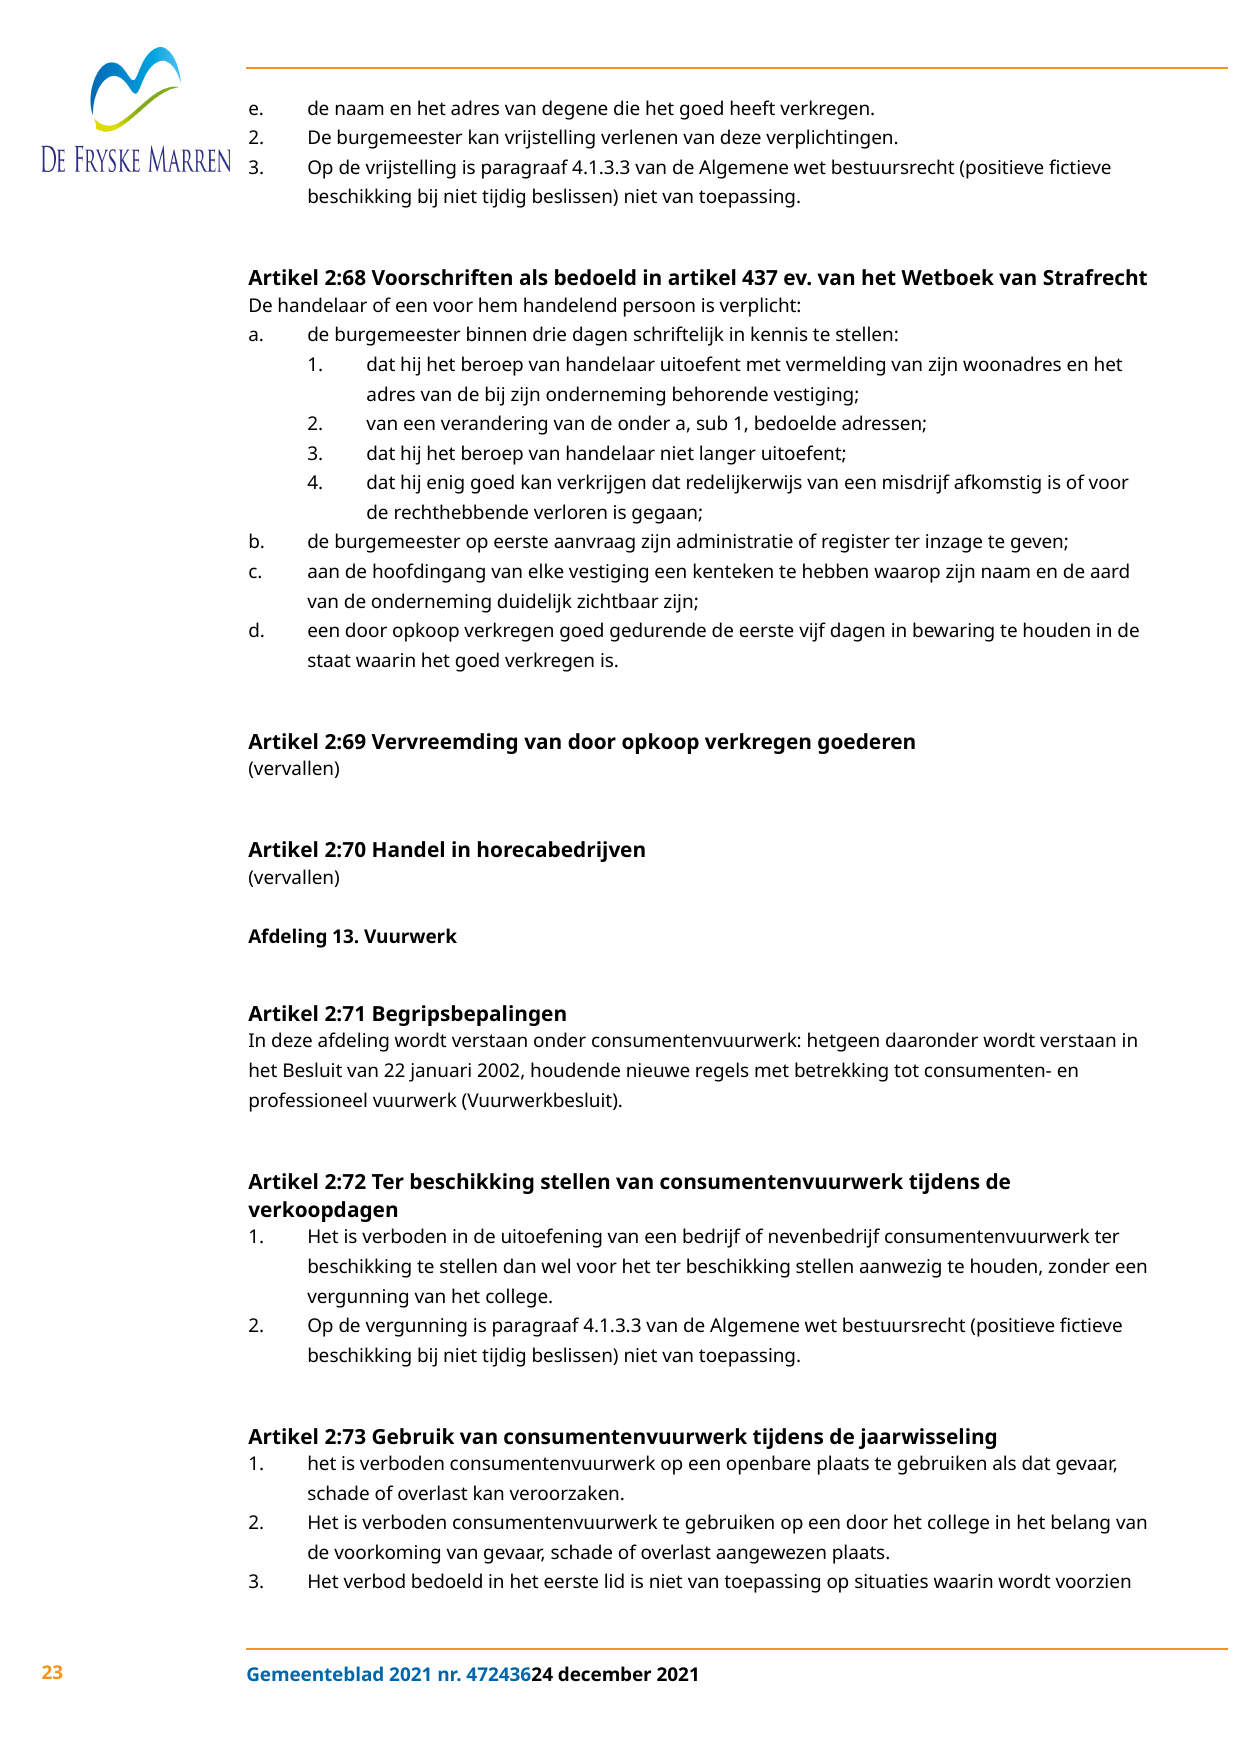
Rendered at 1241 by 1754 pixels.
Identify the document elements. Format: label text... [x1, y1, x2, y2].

list Op de vrijstelling is paragraaf 4.1.3.3 van de Algemene wet bestuursrecht (positieve fictieve beschikking bij niet tijdig beslissen) niet van toepassing. [248, 154, 1152, 209]
list Op de vergunning is paragraaf 4.1.3.3 van de Algemene wet bestuursrecht (positieve fictieve beschikking bij niet tijdig beslissen) niet van toepassing. [248, 1312, 1152, 1368]
list van een verandering van de onder a, sub 1, bedoelde adressen; [307, 410, 1152, 436]
list Het is verboden consumentenvuurwerk te gebruiken op een door het college in het belang van de voorkoming van gevaar, schade of overlast aangewezen plaats. [248, 1509, 1152, 1565]
list dat hij enig goed kan verkrijgen dat redelijkerwijs van een misdrijf afkomstig is of voor de rechthebbende verloren is gegaan; [307, 469, 1152, 525]
text Artikel 2:70 Handel in horecabedrijven [248, 835, 1152, 864]
text (vervallen) [248, 755, 1152, 781]
text Artikel 2:72 Ter beschikking stellen van consumentenvuurwerk tijdens de verkoopdagen [248, 1167, 1152, 1224]
text Artikel 2:68 Voorschriften als bedoeld in artikel 437 ev. van het Wetboek van Strafrecht [248, 263, 1152, 292]
list het is verboden consumentenvuurwerk op een openbare plaats te gebruiken als dat gevaar, schade of overlast kan veroorzaken. [248, 1450, 1152, 1506]
text (vervallen) [248, 864, 1152, 889]
text Afdeling 13. Vuurwerk [248, 923, 1152, 949]
list de burgemeester op eerste aanvraag zijn administratie of register ter inzage te geven; [248, 529, 1152, 554]
picture [41, 47, 231, 172]
text De handelaar of een voor hem handelend persoon is verplicht: [248, 292, 1152, 318]
list Het verbod bedoeld in het eerste lid is niet van toepassing op situaties waarin wordt voorzien [248, 1569, 1152, 1594]
list de burgemeester binnen drie dagen schriftelijk in kennis te stellen: [248, 322, 1152, 347]
list dat hij het beroep van handelaar niet langer uitoefent; [307, 440, 1152, 466]
list Het is verboden in de uitoefening van een bedrijf of nevenbedrijf consumentenvuurwerk ter beschikking te stellen dan wel voor het ter beschikking stellen aanwezig te houden, zonder een vergunning van het college. [248, 1224, 1152, 1308]
text In deze afdeling wordt verstaan onder consumentenvuurwerk: hetgeen daaronder wordt verstaan in het Besluit van 22 januari 2002, houdende nieuwe regels met betrekking tot consumenten- en professioneel vuurwerk (Vuurwerkbesluit). [248, 1028, 1152, 1112]
list een door opkoop verkregen goed gedurende de eerste vijf dagen in bewaring te houden in de staat waarin het goed verkregen is. [248, 617, 1152, 673]
text Artikel 2:73 Gebruik van consumentenvuurwerk tijdens de jaarwisseling [248, 1422, 1152, 1450]
text Artikel 2:71 Begripsbepalingen [248, 999, 1152, 1028]
list aan de hoofdingang van elke vestiging een kenteken te hebben waarop zijn naam en de aard van de onderneming duidelijk zichtbaar zijn; [248, 558, 1152, 613]
list dat hij het beroep van handelaar uitoefent met vermelding van zijn woonadres en het adres van de bij zijn onderneming behorende vestiging; [307, 351, 1152, 406]
text Artikel 2:69 Vervreemding van door opkoop verkregen goederen [248, 727, 1152, 755]
list De burgemeester kan vrijstelling verlenen van deze verplichtingen. [248, 124, 1152, 150]
list de naam en het adres van degene die het goed heeft verkregen. [248, 95, 1152, 121]
